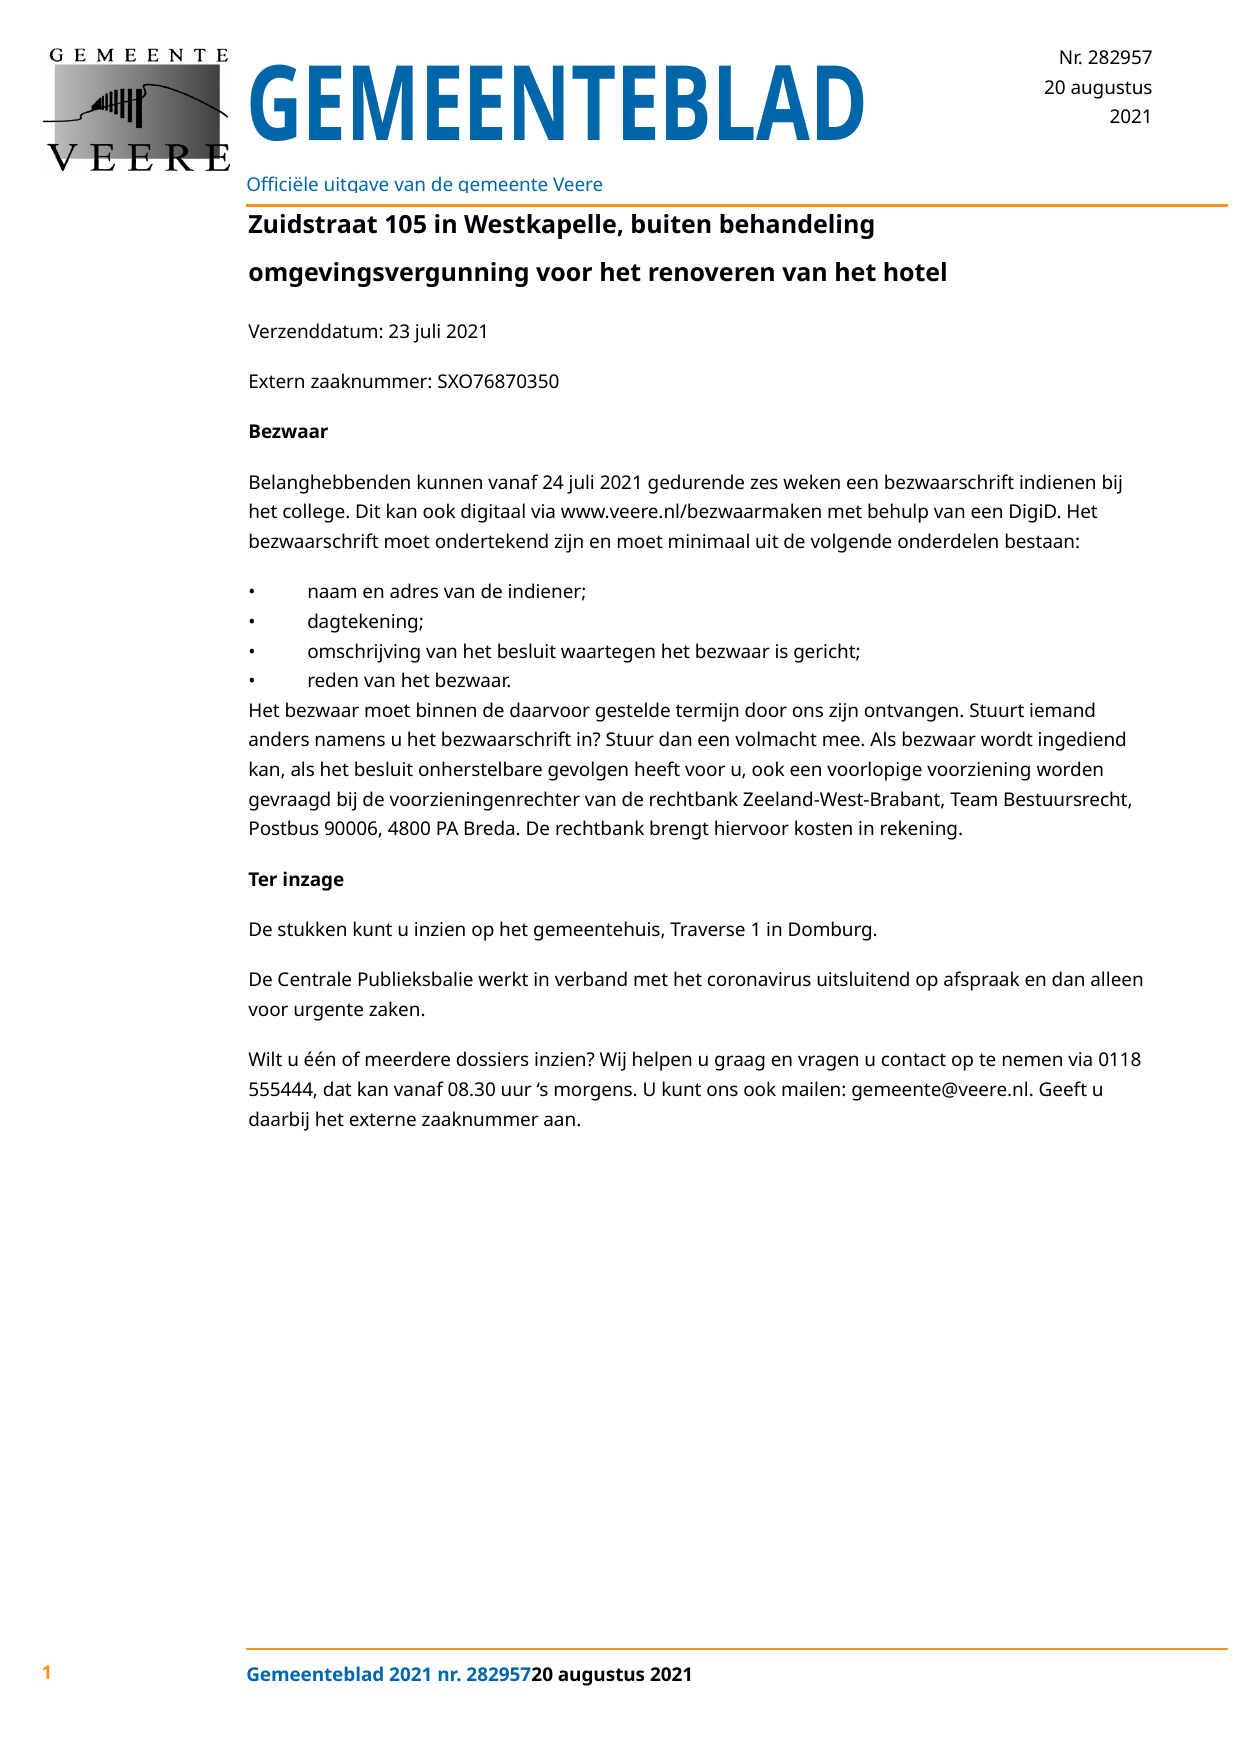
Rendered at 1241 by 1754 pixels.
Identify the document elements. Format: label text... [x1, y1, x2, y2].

text De Centrale Publieksbalie werkt in verband met het coronavirus uitsluitend op afspraak en dan alleen voor urgente zaken. [248, 967, 1152, 1022]
list omschrijving van het besluit waartegen het bezwaar is gericht; [248, 638, 1152, 664]
picture [41, 47, 231, 172]
text Het bezwaar moet binnen de daarvoor gestelde termijn door ons zijn ontvangen. Stuurt iemand anders namens u het bezwaarschrift in? Stuur dan een volmacht mee. Als bezwaar wordt ingediend kan, als het besluit onherstelbare gevolgen heeft voor u, ook een voorlopige voorziening worden gevraagd bij de voorzieningenrechter van de rechtbank Zeeland-West-Brabant, Team Bestuursrecht, Postbus 90006, 4800 PA Breda. De rechtbank brengt hiervoor kosten in rekening. [248, 697, 1152, 841]
list reden van het bezwaar. [248, 667, 1152, 693]
text Extern zaaknummer: SXO76870350 [248, 368, 1152, 394]
text Wilt u één of meerdere dossiers inzien? Wij helpen u graag en vragen u contact op te nemen via 0118 555444, dat kan vanaf 08.30 uur ‘s morgens. U kunt ons ook mailen: gemeente@veere.nl. Geeft u daarbij het externe zaaknummer aan. [248, 1047, 1152, 1132]
list dagtekening; [248, 608, 1152, 634]
list naam en adres van de indiener; [248, 579, 1152, 604]
text Verzenddatum: 23 juli 2021 [248, 318, 1152, 344]
text Ter inzage [248, 866, 1152, 892]
text Belanghebbenden kunnen vanaf 24 juli 2021 gedurende zes weken een bezwaarschrift indienen bij het college. Dit kan ook digitaal via www.veere.nl/bezwaarmaken met behulp van een DigiD. Het bezwaarschrift moet ondertekend zijn en moet minimaal uit de volgende onderdelen bestaan: [248, 469, 1152, 554]
text Zuidstraat 105 in Westkapelle, buiten behandeling omgevingsvergunning voor het renoveren van het hotel [248, 207, 1152, 288]
text Bezwaar [248, 419, 1152, 444]
text De stukken kunt u inzien op het gemeentehuis, Traverse 1 in Domburg. [248, 916, 1152, 942]
